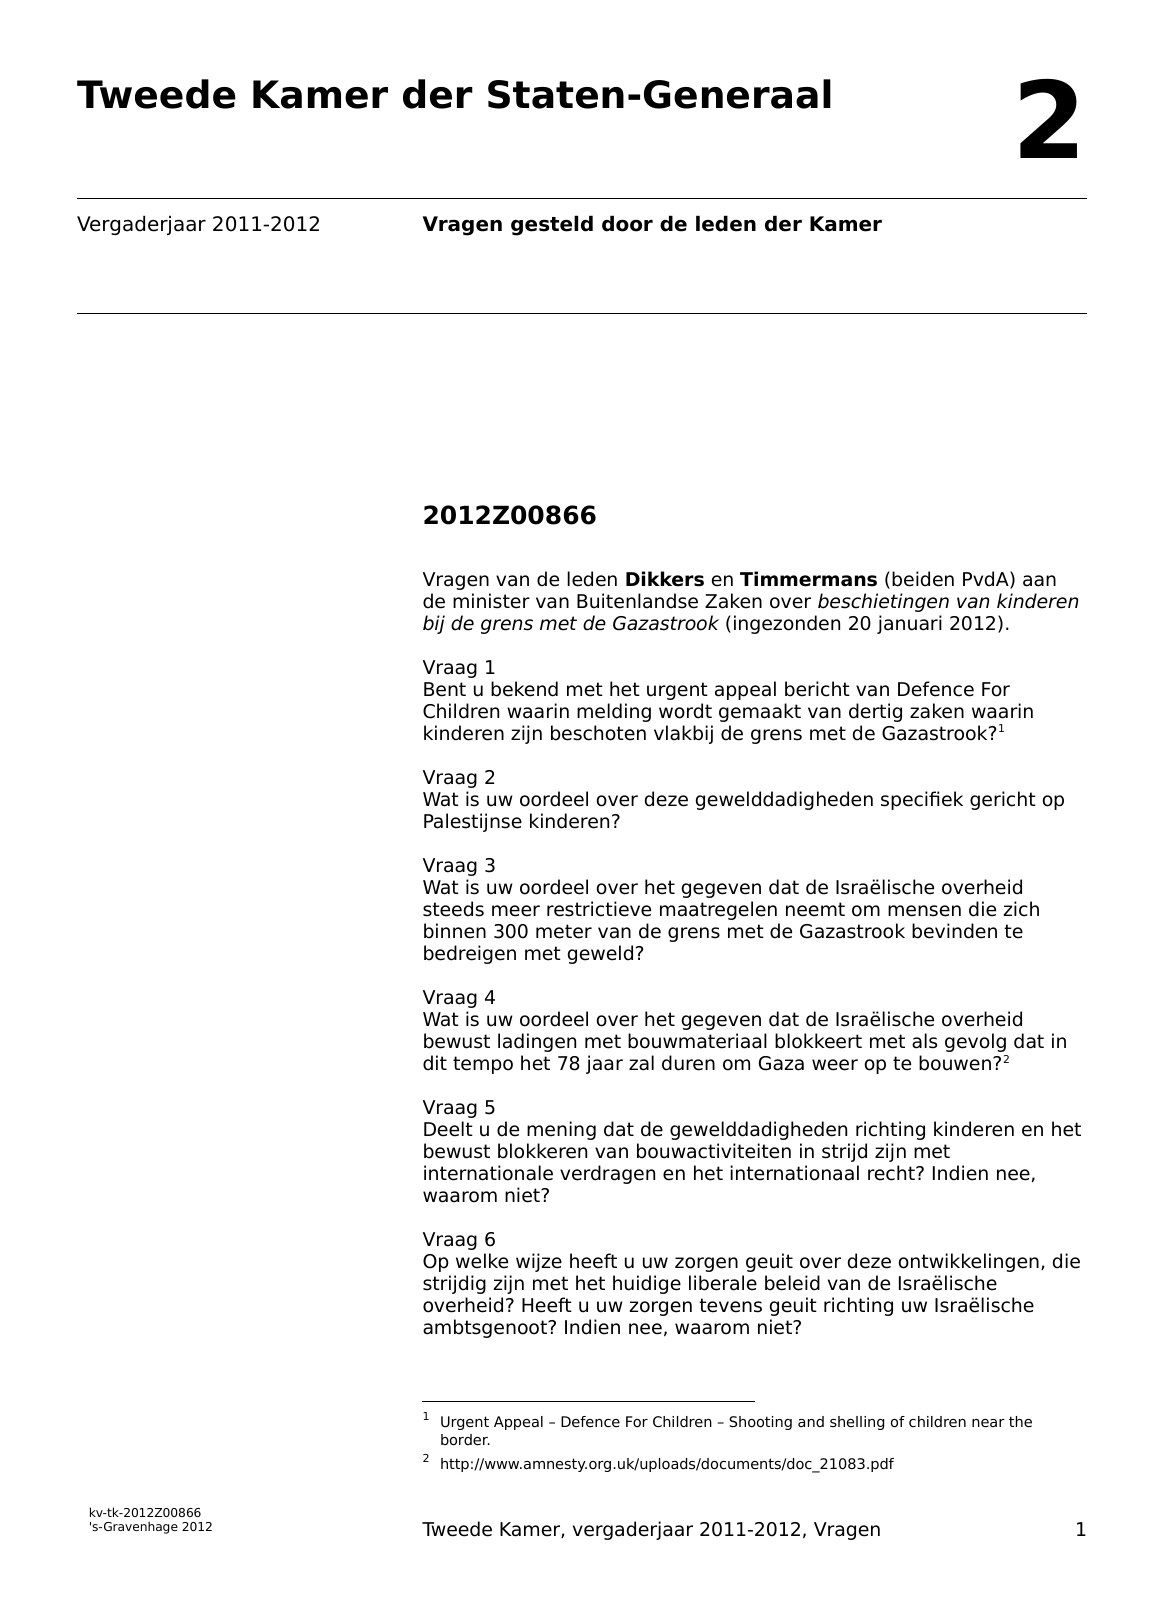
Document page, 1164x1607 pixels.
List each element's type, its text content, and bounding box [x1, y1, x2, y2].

text kv-tk-2012Z00866 [88, 1506, 323, 1520]
text Op welke wijze heeft u uw zorgen geuit over deze ontwikkelingen, die strijdig zijn met het huidige liberale beleid van de Israëlische overheid? Heeft u uw zorgen tevens geuit richting uw Israëlische ambtsgenoot? Indien nee, waarom niet? [422, 1251, 1087, 1339]
text Vraag 1 [422, 657, 1087, 679]
text Deelt u de mening dat de gewelddadigheden richting kinderen en het bewust blokkeren van bouwactiviteiten in strijd zijn met internationale verdragen en het internationaal recht? Indien nee, waarom niet? [422, 1119, 1087, 1207]
text Vraag 5 [422, 1097, 1087, 1119]
text Vraag 3 [422, 855, 1087, 877]
table_header Tweede Kamer der Staten-Generaal [77, 59, 886, 198]
text Urgent Appeal – Defence For Children – Shooting and shelling of children near the border. [422, 1410, 1087, 1449]
text Wat is uw oordeel over het gegeven dat de Israëlische overheid bewust ladingen met bouwmateriaal blokkeert met als gevolg dat in dit tempo het 78 jaar zal duren om Gaza weer op te bouwen? [422, 1009, 1087, 1075]
text Vragen van de leden Dikkers en Timmermans (beiden PvdA) aan de minister van Buitenlandse Zaken over beschietingen van kinderen bij de grens met de Gazastrook (ingezonden 20 januari 2012). [422, 569, 1087, 635]
text Vraag 4 [422, 987, 1087, 1009]
text Wat is uw oordeel over deze gewelddadigheden specifiek gericht op Palestijnse kinderen? [422, 789, 1087, 833]
text 's-Gravenhage 2012 [88, 1520, 323, 1534]
text Bent u bekend met het urgent appeal bericht van Defence For Children waarin melding wordt gemaakt van dertig zaken waarin kinderen zijn beschoten vlakbij de grens met de Gazastrook? [422, 679, 1087, 745]
text http://www.amnesty.org.uk/uploads/documents/doc_21083.pdf [422, 1452, 1087, 1474]
table_cell Vragen gesteld door de leden der Kamer [422, 199, 1087, 313]
table_header 2 [886, 59, 1087, 198]
text 2012Z00866 [422, 501, 1087, 531]
text Wat is uw oordeel over het gegeven dat de Israëlische overheid steeds meer restrictieve maatregelen neemt om mensen die zich binnen 300 meter van de grens met de Gazastrook bevinden te bedreigen met geweld? [422, 877, 1087, 965]
table_cell Vergaderjaar 2011-2012 [77, 199, 422, 313]
text Vraag 2 [422, 767, 1087, 789]
text Vraag 6 [422, 1229, 1087, 1251]
